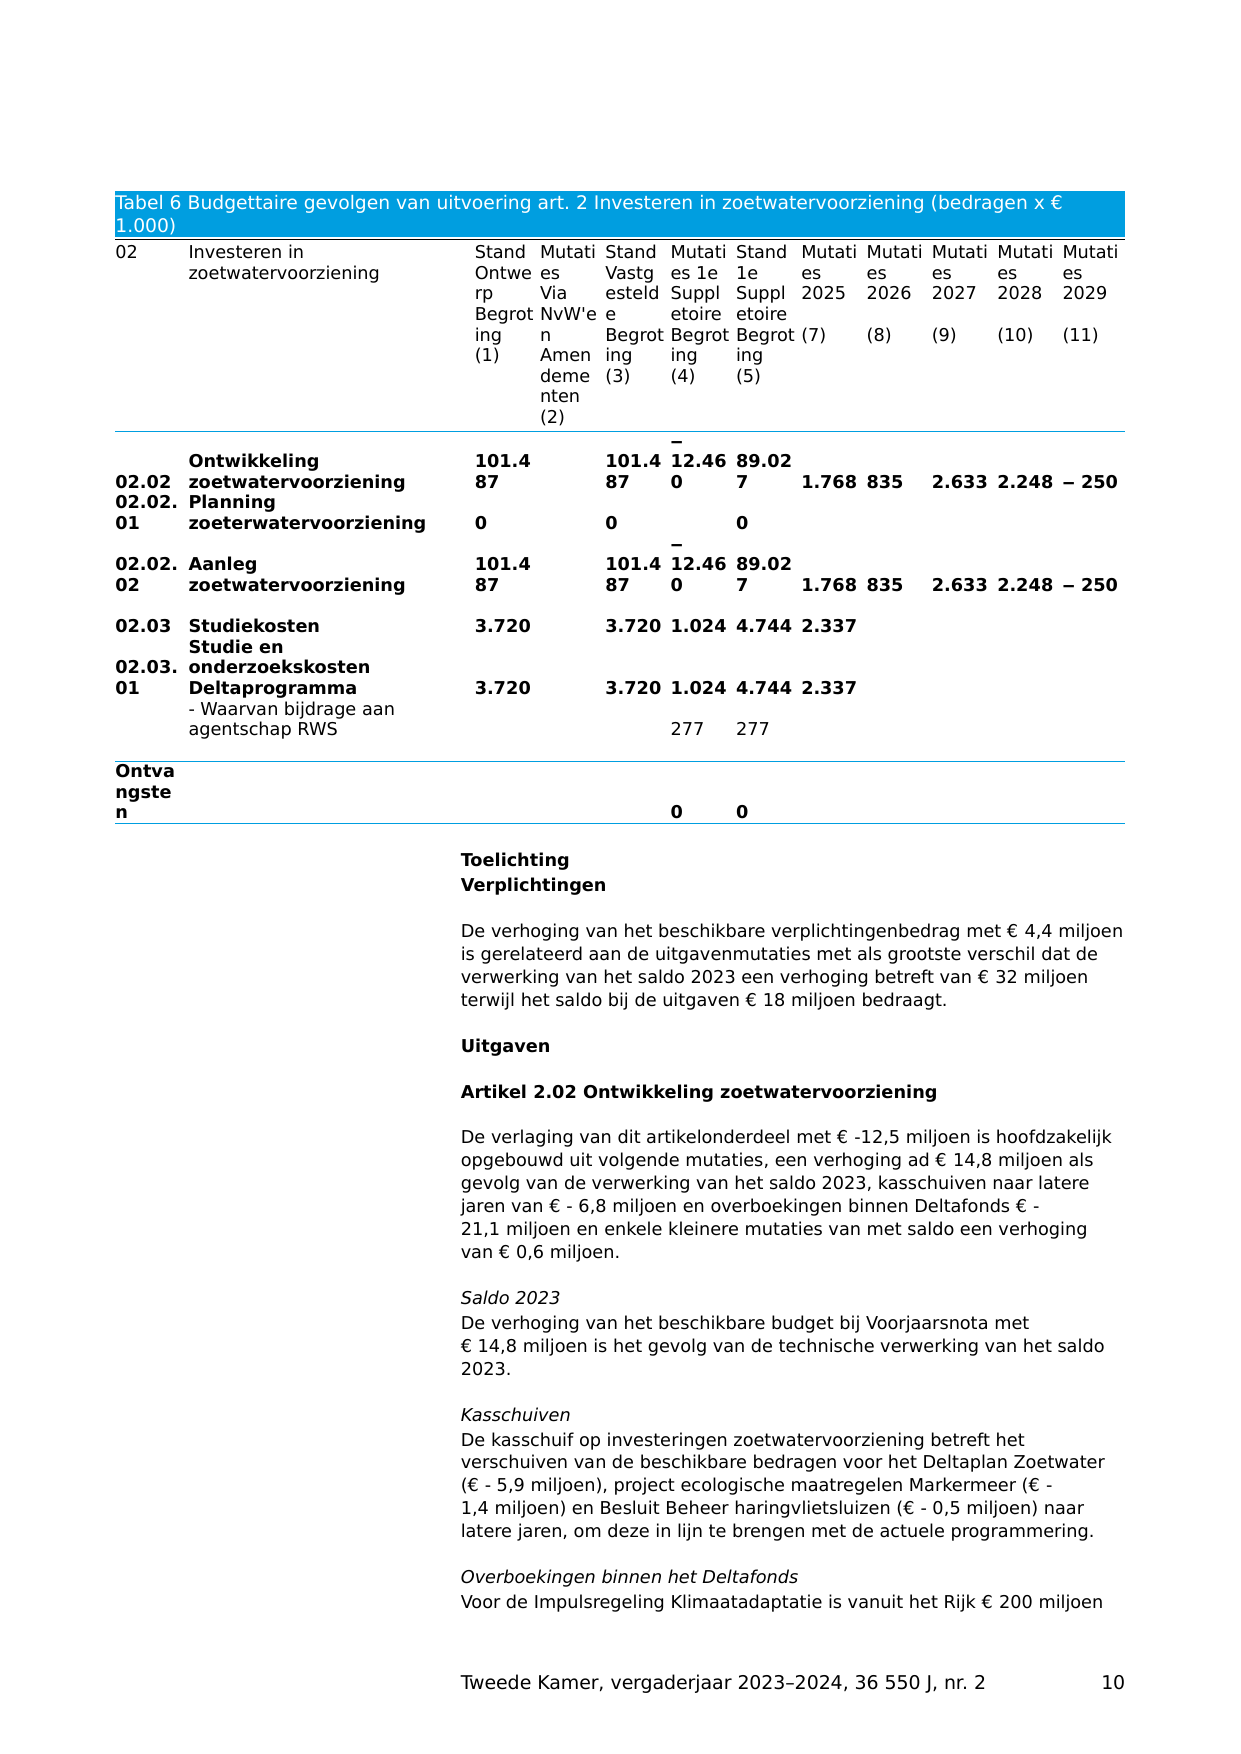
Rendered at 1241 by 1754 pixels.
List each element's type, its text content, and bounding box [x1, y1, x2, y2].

table_cell 2.633 [929, 432, 994, 492]
table_cell Mutaties 2027 (9) [929, 240, 994, 431]
table_cell [929, 762, 994, 823]
table_cell [1059, 637, 1125, 699]
table_cell [537, 493, 602, 534]
table_cell 835 [864, 534, 929, 596]
table_cell Planning zoeterwatervoorziening [185, 493, 472, 534]
table_cell 02.02.02 [115, 534, 185, 596]
table_cell [668, 493, 733, 534]
table_cell 4.744 [733, 616, 798, 637]
table_cell [864, 699, 929, 740]
table_cell [929, 740, 994, 761]
table_cell Investeren in zoetwatervoorziening [185, 240, 472, 431]
table_cell [537, 616, 602, 637]
table_cell [537, 740, 602, 761]
table_cell 02.03.01 [115, 637, 185, 699]
text Kasschuiven [461, 1403, 1125, 1426]
table_cell Stand Vastgestelde Begroting (3) [602, 240, 667, 431]
table_cell [1059, 596, 1125, 616]
table_cell 1.024 [668, 616, 733, 637]
table_cell 0 [733, 762, 798, 823]
table_cell 3.720 [472, 616, 537, 637]
table_cell [798, 493, 863, 534]
table_cell [602, 740, 667, 761]
table_cell Mutaties 1e Suppletoire Begroting (4) [668, 240, 733, 431]
table_cell [798, 699, 863, 740]
table_cell Mutaties Via NvW'en Amendementen (2) [537, 240, 602, 431]
table_cell [1059, 740, 1125, 761]
table_cell 2.248 [994, 432, 1059, 492]
table_cell [472, 596, 537, 616]
table_cell 2.248 [994, 534, 1059, 596]
table_cell Mutaties 2029 (11) [1059, 240, 1125, 431]
table_cell 89.027 [733, 534, 798, 596]
table_cell [994, 699, 1059, 740]
text De kasschuif op investeringen zoetwatervoorziening betreft het verschuiven van de beschikbare bedragen voor het Deltaplan Zoetwater (€ - 5,9 miljoen), project ecologische maatregelen Markermeer (€ - 1,4 miljoen) en Besluit Beheer haringvlietsluizen (€ - 0,5 miljoen) naar latere jaren, om deze in lijn te brengen met de actuele programmering. [461, 1428, 1125, 1542]
table_cell 277 [733, 699, 798, 740]
table_cell [472, 699, 537, 740]
table_cell [115, 596, 185, 616]
table_cell - Waarvan bijdrage aan agentschap RWS [185, 699, 472, 740]
table_cell [185, 596, 472, 616]
table_cell [929, 637, 994, 699]
table_cell ‒ 12.460 [668, 432, 733, 492]
text Verplichtingen [461, 873, 1125, 896]
table_cell [929, 699, 994, 740]
table_cell [994, 616, 1059, 637]
text Toelichting [461, 848, 1125, 871]
table_cell 3.720 [602, 616, 667, 637]
table_cell [864, 596, 929, 616]
table_cell [602, 596, 667, 616]
table_cell 1.024 [668, 637, 733, 699]
table_cell [864, 762, 929, 823]
table_cell [929, 596, 994, 616]
table_cell ‒ 250 [1059, 534, 1125, 596]
text Voor de Impulsregeling Klimaatadaptatie is vanuit het Rijk € 200 miljoen [461, 1590, 1125, 1613]
text Uitgaven [461, 1034, 1125, 1057]
table_cell Mutaties 2028 (10) [994, 240, 1059, 431]
table_cell [929, 616, 994, 637]
text Saldo 2023 [461, 1286, 1125, 1309]
table_cell Studiekosten [185, 616, 472, 637]
table_cell [115, 699, 185, 740]
table_cell [994, 637, 1059, 699]
table_cell 1.768 [798, 534, 863, 596]
text De verhoging van het beschikbare budget bij Voorjaarsnota met € 14,8 miljoen is het gevolg van de technische verwerking van het saldo 2023. [461, 1311, 1125, 1380]
table_cell 0 [733, 493, 798, 534]
table_cell [994, 740, 1059, 761]
table_cell 02.02.01 [115, 493, 185, 534]
table_cell 0 [668, 762, 733, 823]
table_cell 1.768 [798, 432, 863, 492]
table_cell [994, 596, 1059, 616]
table_cell [668, 596, 733, 616]
table_cell [864, 740, 929, 761]
table_cell [1059, 762, 1125, 823]
text Overboekingen binnen het Deltafonds [461, 1565, 1125, 1588]
table_cell Aanleg zoetwatervoorziening [185, 534, 472, 596]
table_cell 89.027 [733, 432, 798, 492]
table_cell [798, 596, 863, 616]
table_cell [1059, 493, 1125, 534]
table_cell 101.487 [602, 432, 667, 492]
text Artikel 2.02 Ontwikkeling zoetwatervoorziening [461, 1080, 1125, 1103]
table_cell 101.487 [602, 534, 667, 596]
table_cell 101.487 [472, 534, 537, 596]
table_cell Mutaties 2025 (7) [798, 240, 863, 431]
table_cell [733, 596, 798, 616]
table_cell [537, 762, 602, 823]
table_cell [1059, 616, 1125, 637]
table_cell [1059, 699, 1125, 740]
table_cell [537, 432, 602, 492]
table_cell [472, 762, 537, 823]
table_cell [115, 740, 185, 761]
table_cell 3.720 [602, 637, 667, 699]
table_cell 0 [602, 493, 667, 534]
table_cell 02.02 [115, 432, 185, 492]
table_cell [668, 740, 733, 761]
table_cell ‒ 250 [1059, 432, 1125, 492]
table_cell [537, 699, 602, 740]
table_cell [798, 740, 863, 761]
table_cell 835 [864, 432, 929, 492]
table_cell ‒ 12.460 [668, 534, 733, 596]
table_cell [864, 493, 929, 534]
table_cell [864, 637, 929, 699]
table_cell 0 [472, 493, 537, 534]
table_cell Ontwikkeling zoetwatervoorziening [185, 432, 472, 492]
table_cell [185, 762, 472, 823]
table_cell [733, 740, 798, 761]
table_cell [537, 596, 602, 616]
table_cell 02.03 [115, 616, 185, 637]
table_cell 4.744 [733, 637, 798, 699]
table_cell [537, 637, 602, 699]
table_cell Stand Ontwerp Begroting (1) [472, 240, 537, 431]
table_cell [185, 740, 472, 761]
text De verlaging van dit artikelonderdeel met € -12,5 miljoen is hoofdzakelijk opgebouwd uit volgende mutaties, een verhoging ad € 14,8 miljoen als gevolg van de verwerking van het saldo 2023, kasschuiven naar latere jaren van € - 6,8 miljoen en overboekingen binnen Deltafonds € - 21,1 miljoen en enkele kleinere mutaties van met saldo een verhoging van € 0,6 miljoen. [461, 1126, 1125, 1263]
table_cell [798, 762, 863, 823]
table_cell 2.633 [929, 534, 994, 596]
table_cell [864, 616, 929, 637]
table_cell Mutaties 2026 (8) [864, 240, 929, 431]
table_cell 101.487 [472, 432, 537, 492]
table_cell Stand 1e Suppletoire Begroting (5) [733, 240, 798, 431]
table_cell 3.720 [472, 637, 537, 699]
table_cell 02 [115, 240, 185, 431]
table_cell 2.337 [798, 637, 863, 699]
table_cell [929, 493, 994, 534]
table_cell [472, 740, 537, 761]
table_cell [994, 762, 1059, 823]
table_cell [602, 762, 667, 823]
table_cell 277 [668, 699, 733, 740]
table_cell Ontvangsten [115, 762, 185, 823]
table_cell 2.337 [798, 616, 863, 637]
table_cell [602, 699, 667, 740]
table_cell [537, 534, 602, 596]
table_cell [994, 493, 1059, 534]
table_cell Studie en onderzoekskosten Deltaprogramma [185, 637, 472, 699]
text De verhoging van het beschikbare verplichtingenbedrag met € 4,4 miljoen is gerelateerd aan de uitgavenmutaties met als grootste verschil dat de verwerking van het saldo 2023 een verhoging betreft van € 32 miljoen terwijl het saldo bij de uitgaven € 18 miljoen bedraagt. [461, 919, 1125, 1011]
